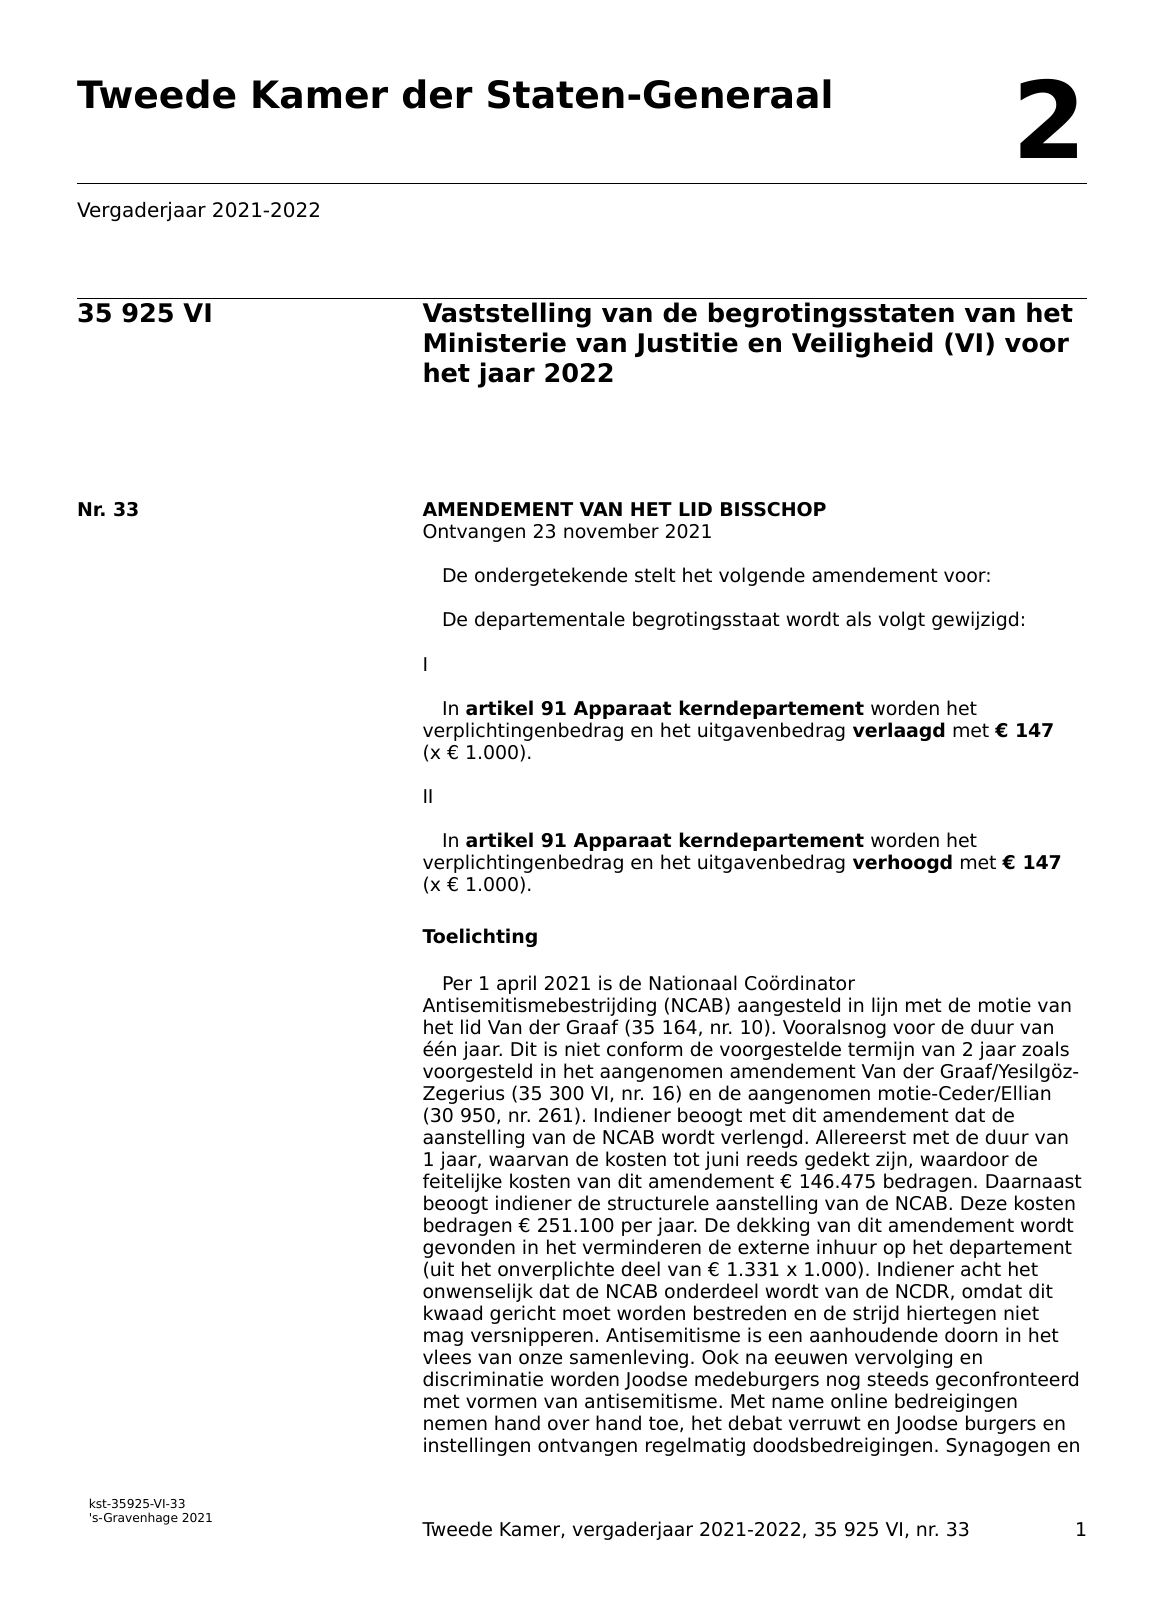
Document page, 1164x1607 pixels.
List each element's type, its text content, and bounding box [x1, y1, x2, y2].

text I [422, 653, 1087, 676]
text Per 1 april 2021 is de Nationaal Coördinator Antisemitismebestrijding (NCAB) aangesteld in lijn met de motie van het lid Van der Graaf (35 164, nr. 10). Vooralsnog voor de duur van één jaar. Dit is niet conform de voorgestelde termijn van 2 jaar zoals voorgesteld in het aangenomen amendement Van der Graaf/Yesilgöz-Zegerius (35 300 VI, nr. 16) en de aangenomen motie-Ceder/Ellian (30 950, nr. 261). Indiener beoogt met dit amendement dat de aanstelling van de NCAB wordt verlengd. Allereerst met de duur van 1 jaar, waarvan de kosten tot juni reeds gedekt zijn, waardoor de feitelijke kosten van dit amendement € 146.475 bedragen. Daarnaast beoogt indiener de structurele aanstelling van de NCAB. Deze kosten bedragen € 251.100 per jaar. De dekking van dit amendement wordt gevonden in het verminderen de externe inhuur op het departement (uit het onverplichte deel van € 1.331 x 1.000). Indiener acht het onwenselijk dat de NCAB onderdeel wordt van de NCDR, omdat dit kwaad gericht moet worden bestreden en de strijd hiertegen niet mag versnipperen. Antisemitisme is een aanhoudende doorn in het vlees van onze samenleving. Ook na eeuwen vervolging en discriminatie worden Joodse medeburgers nog steeds geconfronteerd met vormen van antisemitisme. Met name online bedreigingen nemen hand over hand toe, het debat verruwt en Joodse burgers en instellingen ontvangen regelmatig doodsbedreigingen. Synagogen en [422, 973, 1087, 1456]
table_cell Vergaderjaar 2021-2022 [77, 184, 1087, 298]
subtitle Toelichting [422, 926, 1087, 948]
text In artikel 91 Apparaat kerndepartement worden het verplichtingenbedrag en het uitgavenbedrag verhoogd met € 147 (x € 1.000). [422, 830, 1087, 896]
text kst-35925-VI-33 [88, 1497, 323, 1511]
text Ontvangen 23 november 2021 [422, 521, 1087, 543]
text De ondergetekende stelt het volgende amendement voor: [422, 565, 1087, 587]
table_header Tweede Kamer der Staten-Generaal [77, 59, 886, 183]
subtitle Nr. 33 AMENDEMENT VAN HET LID BISSCHOP [77, 499, 1087, 521]
text In artikel 91 Apparaat kerndepartement worden het verplichtingenbedrag en het uitgavenbedrag verlaagd met € 147 (x € 1.000). [422, 698, 1087, 764]
subtitle 35 925 VI Vaststelling van de begrotingsstaten van het Ministerie van Justitie en Veiligheid (VI) voor het jaar 2022 [77, 299, 1087, 388]
text De departementale begrotingsstaat wordt als volgt gewijzigd: [422, 609, 1087, 631]
table_header 2 [886, 59, 1087, 183]
text 's-Gravenhage 2021 [88, 1511, 323, 1525]
text II [422, 786, 1087, 808]
